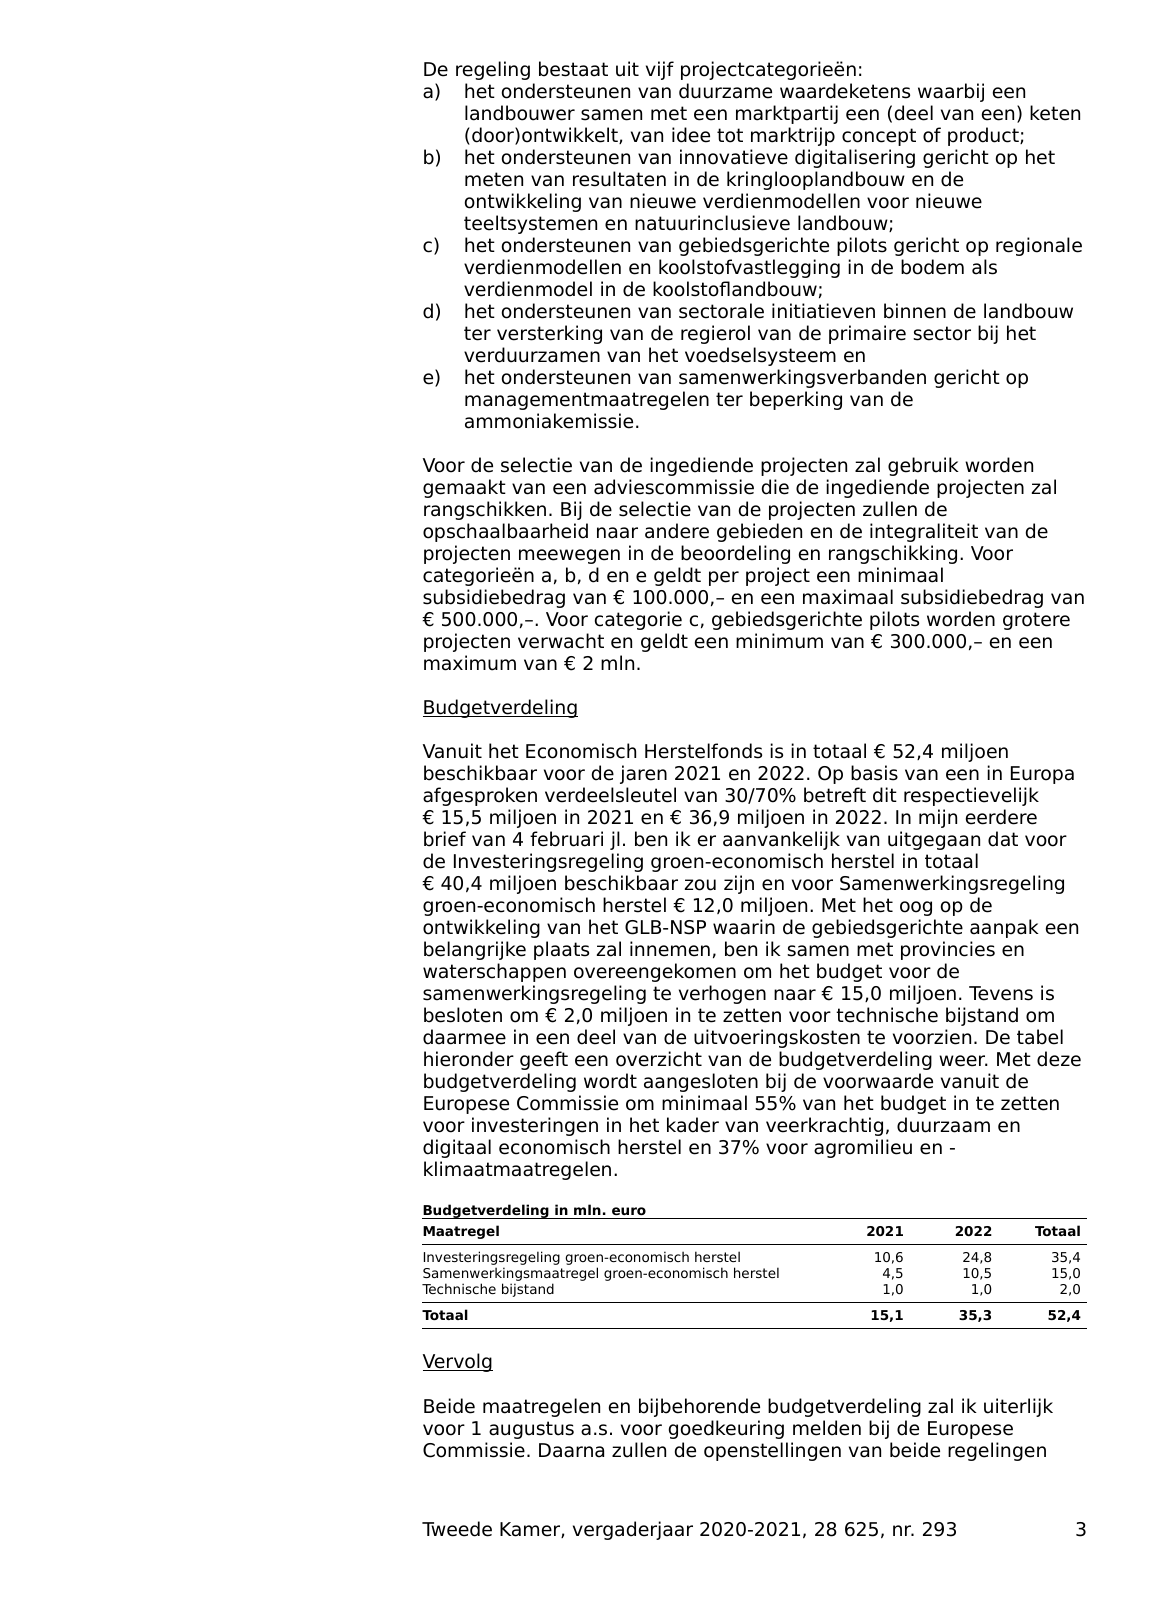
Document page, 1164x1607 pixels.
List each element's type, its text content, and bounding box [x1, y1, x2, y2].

table_cell 35,4 [998, 1245, 1087, 1266]
text Voor de selectie van de ingediende projecten zal gebruik worden gemaakt van een adviescommissie die de ingediende projecten zal rangschikken. Bij de selectie van de projecten zullen de opschaalbaarheid naar andere gebieden en de integraliteit van de projecten meewegen in de beoordeling en rangschikking. Voor categorieën a, b, d en e geldt per project een minimaal subsidiebedrag van € 100.000,– en een maximaal subsidiebedrag van € 500.000,–. Voor categorie c, gebiedsgerichte pilots worden grotere projecten verwacht en geldt een minimum van € 300.000,– en een maximum van € 2 mln. [422, 455, 1087, 675]
table_cell 15,0 [998, 1266, 1087, 1282]
text De regeling bestaat uit vijf projectcategorieën: [422, 59, 1087, 81]
table_cell Samenwerkingsmaatregel groen-economisch herstel [422, 1266, 821, 1282]
table_header Budgetverdeling in mln. euro [422, 1203, 1087, 1218]
table_cell Totaal [998, 1219, 1087, 1244]
text c) het ondersteunen van gebiedsgerichte pilots gericht op regionale verdienmodellen en koolstofvastlegging in de bodem als verdienmodel in de koolstoflandbouw; [422, 235, 1087, 301]
text d) het ondersteunen van sectorale initiatieven binnen de landbouw ter versterking van de regierol van de primaire sector bij het verduurzamen van het voedselsysteem en [422, 301, 1087, 367]
table_cell 15,1 [821, 1303, 909, 1328]
table_cell 10,5 [910, 1266, 998, 1282]
table_cell 35,3 [910, 1303, 998, 1328]
text e) het ondersteunen van samenwerkingsverbanden gericht op managementmaatregelen ter beperking van de ammoniakemissie. [422, 367, 1087, 433]
table_cell 2022 [910, 1219, 998, 1244]
table_cell 10,6 [821, 1245, 909, 1266]
text b) het ondersteunen van innovatieve digitalisering gericht op het meten van resultaten in de kringlooplandbouw en de ontwikkeling van nieuwe verdienmodellen voor nieuwe teeltsystemen en natuurinclusieve landbouw; [422, 147, 1087, 235]
table_cell Maatregel [422, 1219, 821, 1244]
table_cell 1,0 [910, 1282, 998, 1302]
text Beide maatregelen en bijbehorende budgetverdeling zal ik uiterlijk voor 1 augustus a.s. voor goedkeuring melden bij de Europese Commissie. Daarna zullen de openstellingen van beide regelingen [422, 1396, 1087, 1461]
table_cell Investeringsregeling groen-economisch herstel [422, 1245, 821, 1266]
table_cell 4,5 [821, 1266, 909, 1282]
text Vanuit het Economisch Herstelfonds is in totaal € 52,4 miljoen beschikbaar voor de jaren 2021 en 2022. Op basis van een in Europa afgesproken verdeelsleutel van 30/70% betreft dit respectievelijk € 15,5 miljoen in 2021 en € 36,9 miljoen in 2022. In mijn eerdere brief van 4 februari jl. ben ik er aanvankelijk van uitgegaan dat voor de Investeringsregeling groen-economisch herstel in totaal € 40,4 miljoen beschikbaar zou zijn en voor Samenwerkingsregeling groen-economisch herstel € 12,0 miljoen. Met het oog op de ontwikkeling van het GLB-NSP waarin de gebiedsgerichte aanpak een belangrijke plaats zal innemen, ben ik samen met provincies en waterschappen overeengekomen om het budget voor de samenwerkingsregeling te verhogen naar € 15,0 miljoen. Tevens is besloten om € 2,0 miljoen in te zetten voor technische bijstand om daarmee in een deel van de uitvoeringskosten te voorzien. De tabel hieronder geeft een overzicht van de budgetverdeling weer. Met deze budgetverdeling wordt aangesloten bij de voorwaarde vanuit de Europese Commissie om minimaal 55% van het budget in te zetten voor investeringen in het kader van veerkrachtig, duurzaam en digitaal economisch herstel en 37% voor agromilieu en -klimaatmaatregelen. [422, 741, 1087, 1181]
table_cell 2021 [821, 1219, 909, 1244]
table_cell Technische bijstand [422, 1282, 821, 1302]
table_cell Totaal [422, 1303, 821, 1328]
table_cell 24,8 [910, 1245, 998, 1266]
table_cell 52,4 [998, 1303, 1087, 1328]
table_cell 1,0 [821, 1282, 909, 1302]
text a) het ondersteunen van duurzame waardeketens waarbij een landbouwer samen met een marktpartij een (deel van een) keten (door)ontwikkelt, van idee tot marktrijp concept of product; [422, 81, 1087, 147]
table_cell 2,0 [998, 1282, 1087, 1302]
subtitle Vervolg [422, 1351, 1087, 1373]
subtitle Budgetverdeling [422, 697, 1087, 719]
